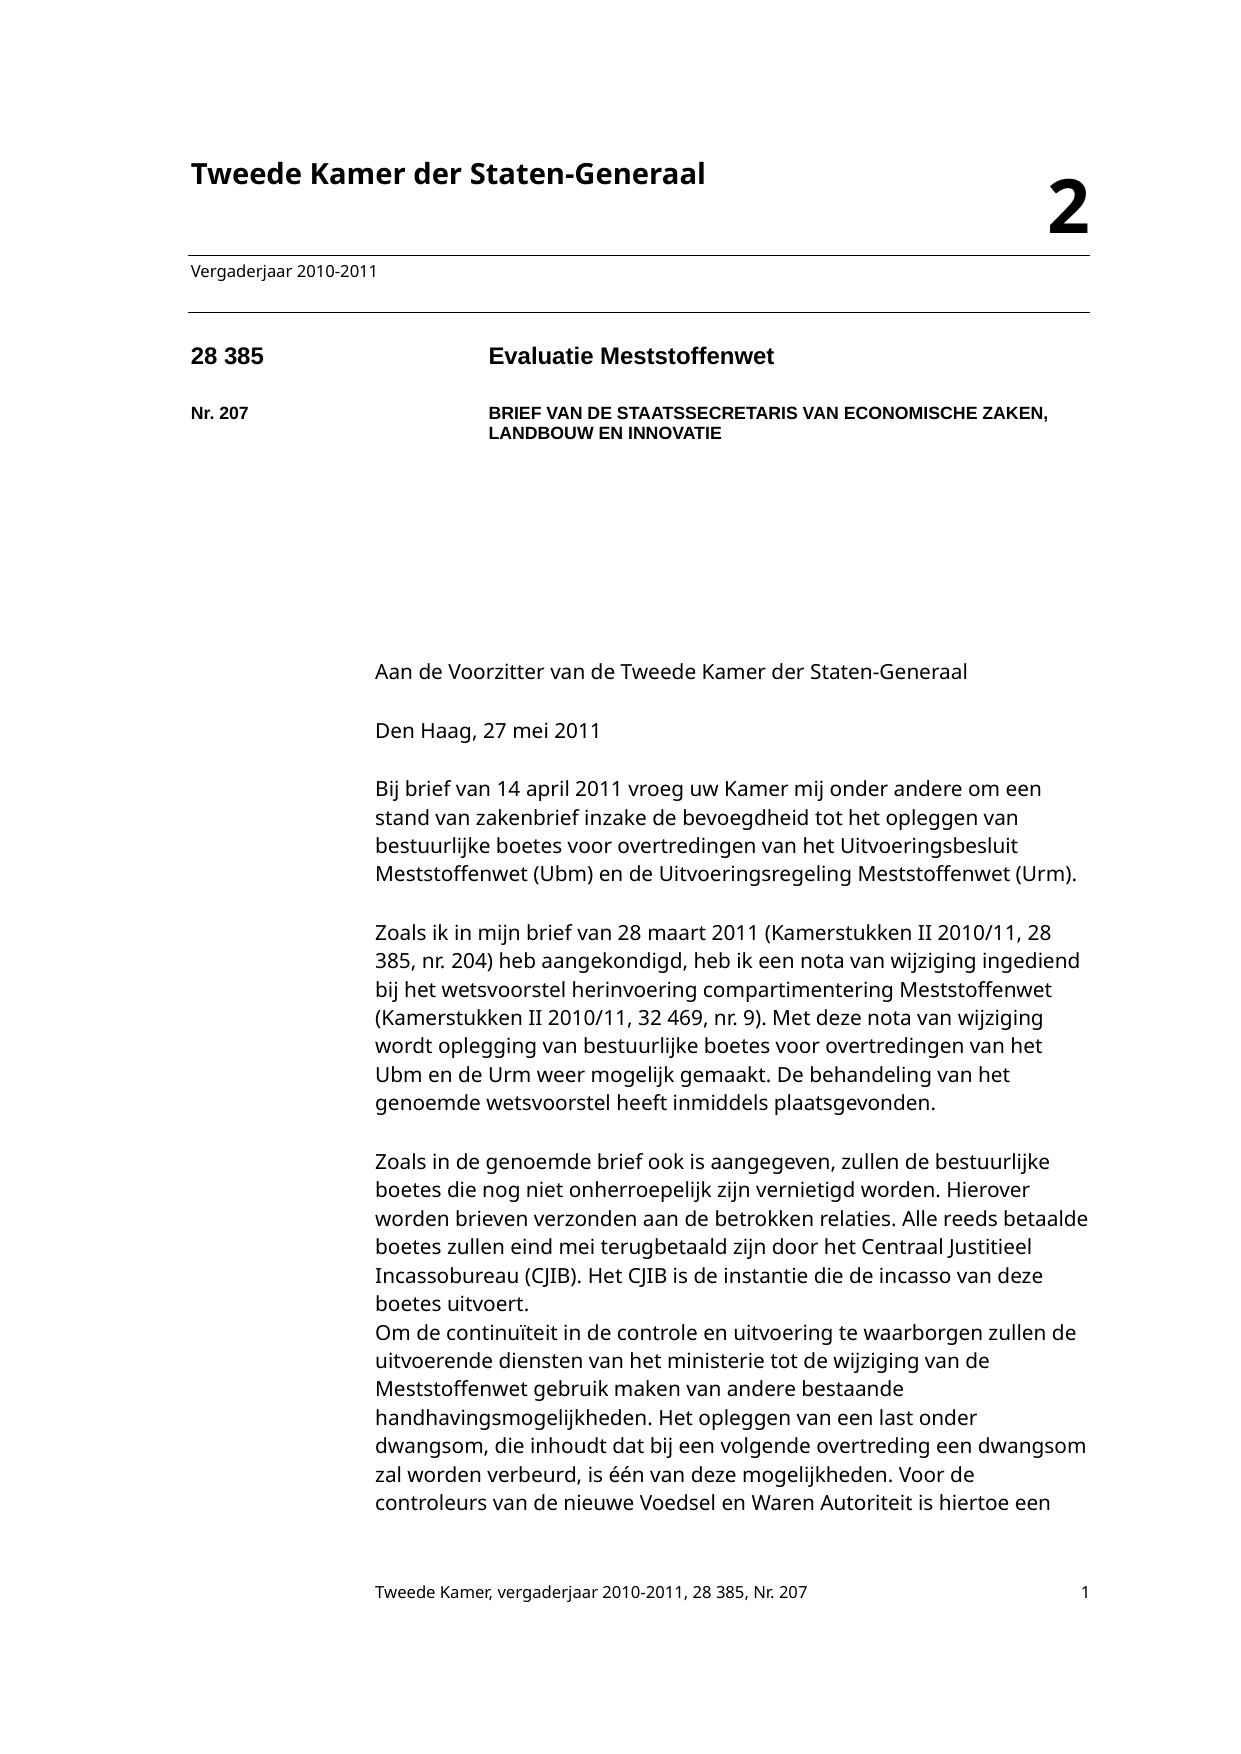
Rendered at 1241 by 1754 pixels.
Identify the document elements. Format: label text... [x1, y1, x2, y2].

table_cell Vergaderjaar 2010-2011 [188, 256, 485, 312]
table_cell Nr. 207 [188, 399, 485, 539]
table_cell Evaluatie Meststoffenwet [485, 339, 1090, 399]
table_header Tweede Kamer der Staten-Generaal [188, 150, 909, 255]
text Aan de Voorzitter van de Tweede Kamer der Staten-Generaal [375, 657, 1090, 686]
text Zoals ik in mijn brief van 28 maart 2011 (Kamerstukken II 2010/11, 28 385, nr. 204) heb aangekondigd, heb ik een nota van wijziging ingediend bij het wetsvoorstel herinvoering compartimentering Meststoffenwet (Kamerstukken II 2010/11, 32 469, nr. 9). Met deze nota van wijziging wordt oplegging van bestuurlijke boetes voor overtredingen van het Ubm en de Urm weer mogelijk gemaakt. De behandeling van het genoemde wetsvoorstel heeft inmiddels plaatsgevonden. [375, 918, 1090, 1117]
text Den Haag, 27 mei 2011 [375, 716, 1090, 744]
table_header 2 [910, 150, 1090, 255]
text Om de continuïteit in de controle en uitvoering te waarborgen zullen de uitvoerende diensten van het ministerie tot de wijziging van de Meststoffenwet gebruik maken van andere bestaande handhavingsmogelijkheden. Het opleggen van een last onder dwangsom, die inhoudt dat bij een volgende overtreding een dwangsom zal worden verbeurd, is één van deze mogelijkheden. Voor de controleurs van de nieuwe Voedsel en Waren Autoriteit is hiertoe een [375, 1318, 1090, 1517]
table_cell 28 385 [188, 339, 485, 399]
table_cell BRIEF VAN DE STAATSSECRETARIS VAN ECONOMISCHE ZAKEN, LANDBOUW EN INNOVATIE [485, 399, 1090, 539]
table_cell [188, 313, 485, 339]
table_cell [485, 313, 1090, 339]
text Bij brief van 14 april 2011 vroeg uw Kamer mij onder andere om een stand van zakenbrief inzake de bevoegdheid tot het opleggen van bestuurlijke boetes voor overtredingen van het Uitvoeringsbesluit Meststoffenwet (Ubm) en de Uitvoeringsregeling Meststoffenwet (Urm). [375, 774, 1090, 888]
text Zoals in de genoemde brief ook is aangegeven, zullen de bestuurlijke boetes die nog niet onherroepelijk zijn vernietigd worden. Hierover worden brieven verzonden aan de betrokken relaties. Alle reeds betaalde boetes zullen eind mei terugbetaald zijn door het Centraal Justitieel Incassobureau (CJIB). Het CJIB is de instantie die de incasso van deze boetes uitvoert. [375, 1147, 1090, 1318]
table_cell [485, 256, 1090, 312]
